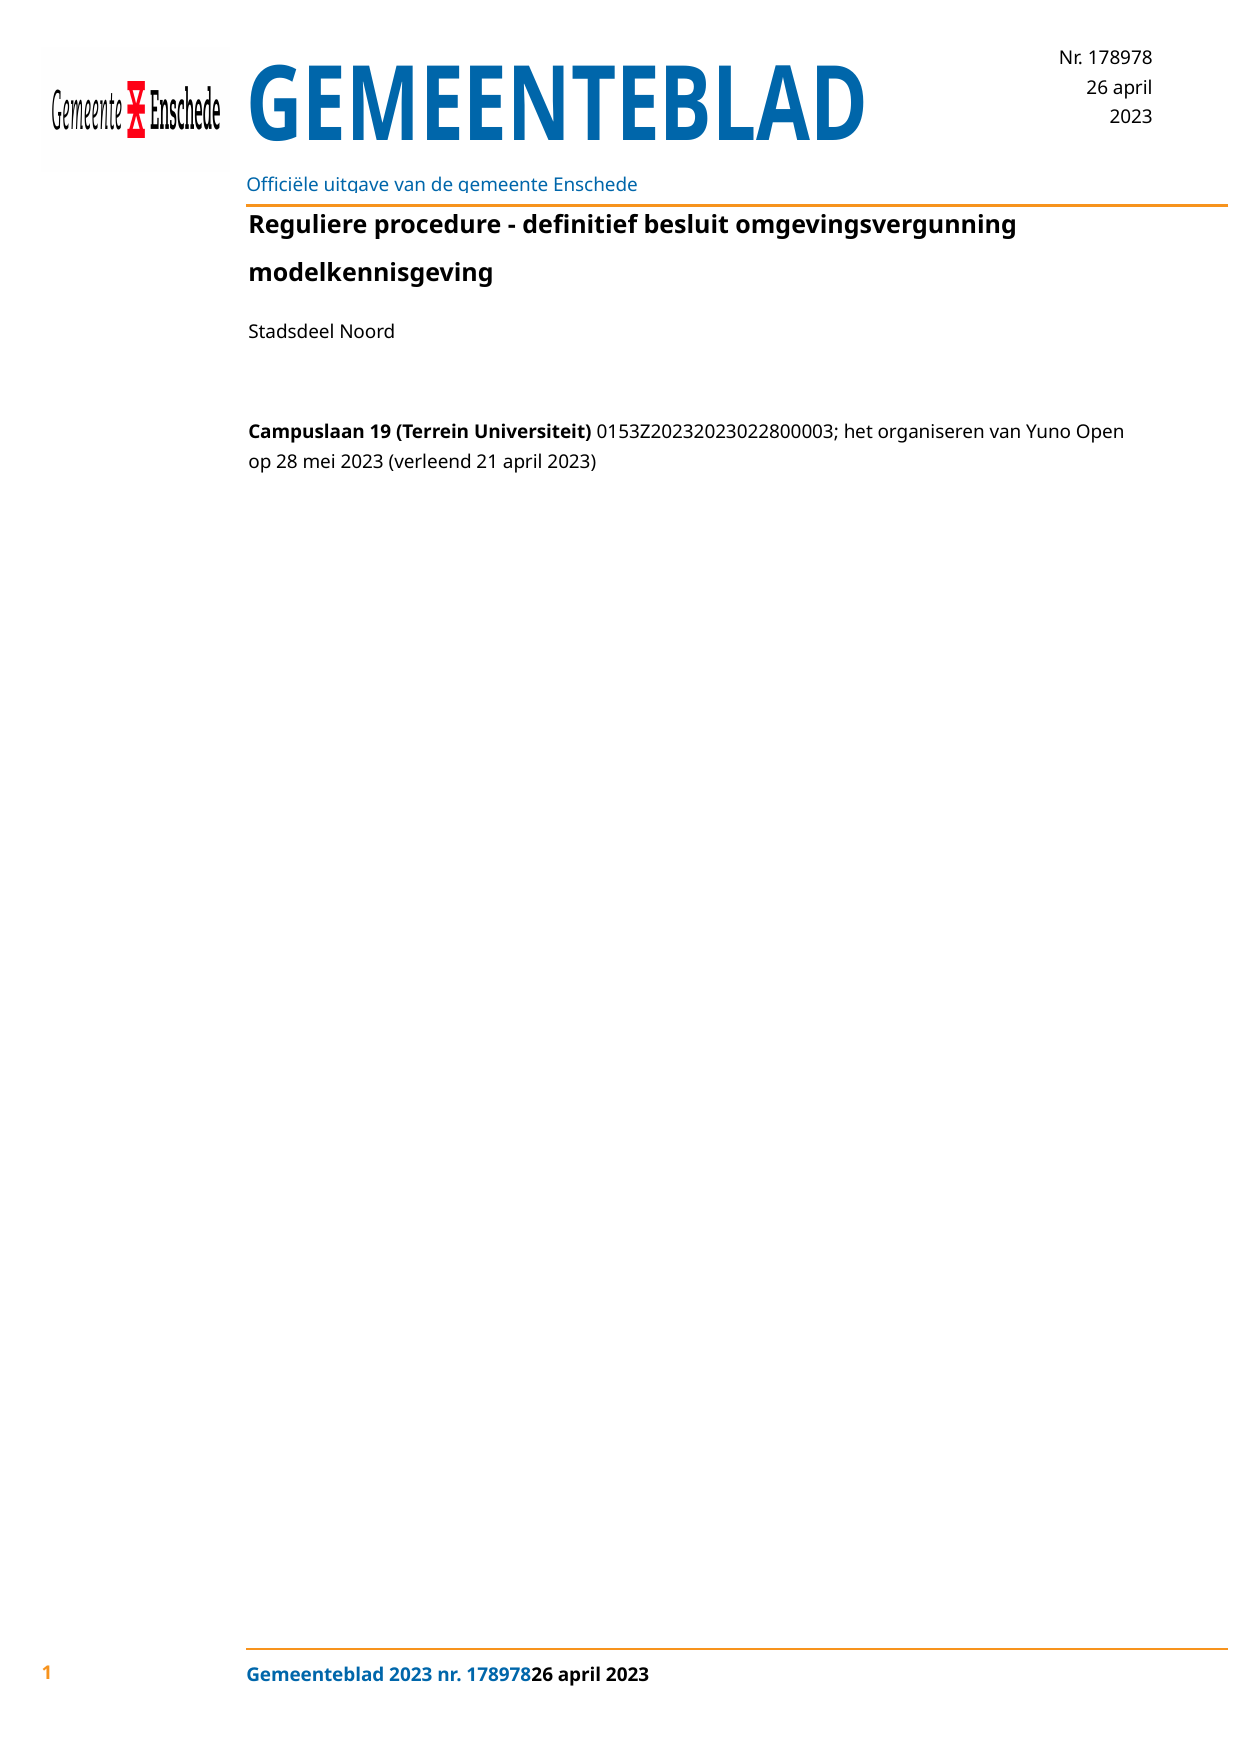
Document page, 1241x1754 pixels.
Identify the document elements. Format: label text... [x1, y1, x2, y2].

picture [41, 47, 231, 172]
text Campuslaan 19 (Terrein Universiteit) 0153Z20232023022800003; het organiseren van Yuno Open op 28 mei 2023 (verleend 21 april 2023) [248, 419, 1152, 474]
text Reguliere procedure - definitief besluit omgevingsvergunning modelkennisgeving [248, 207, 1152, 288]
text Stadsdeel Noord [248, 318, 1152, 344]
